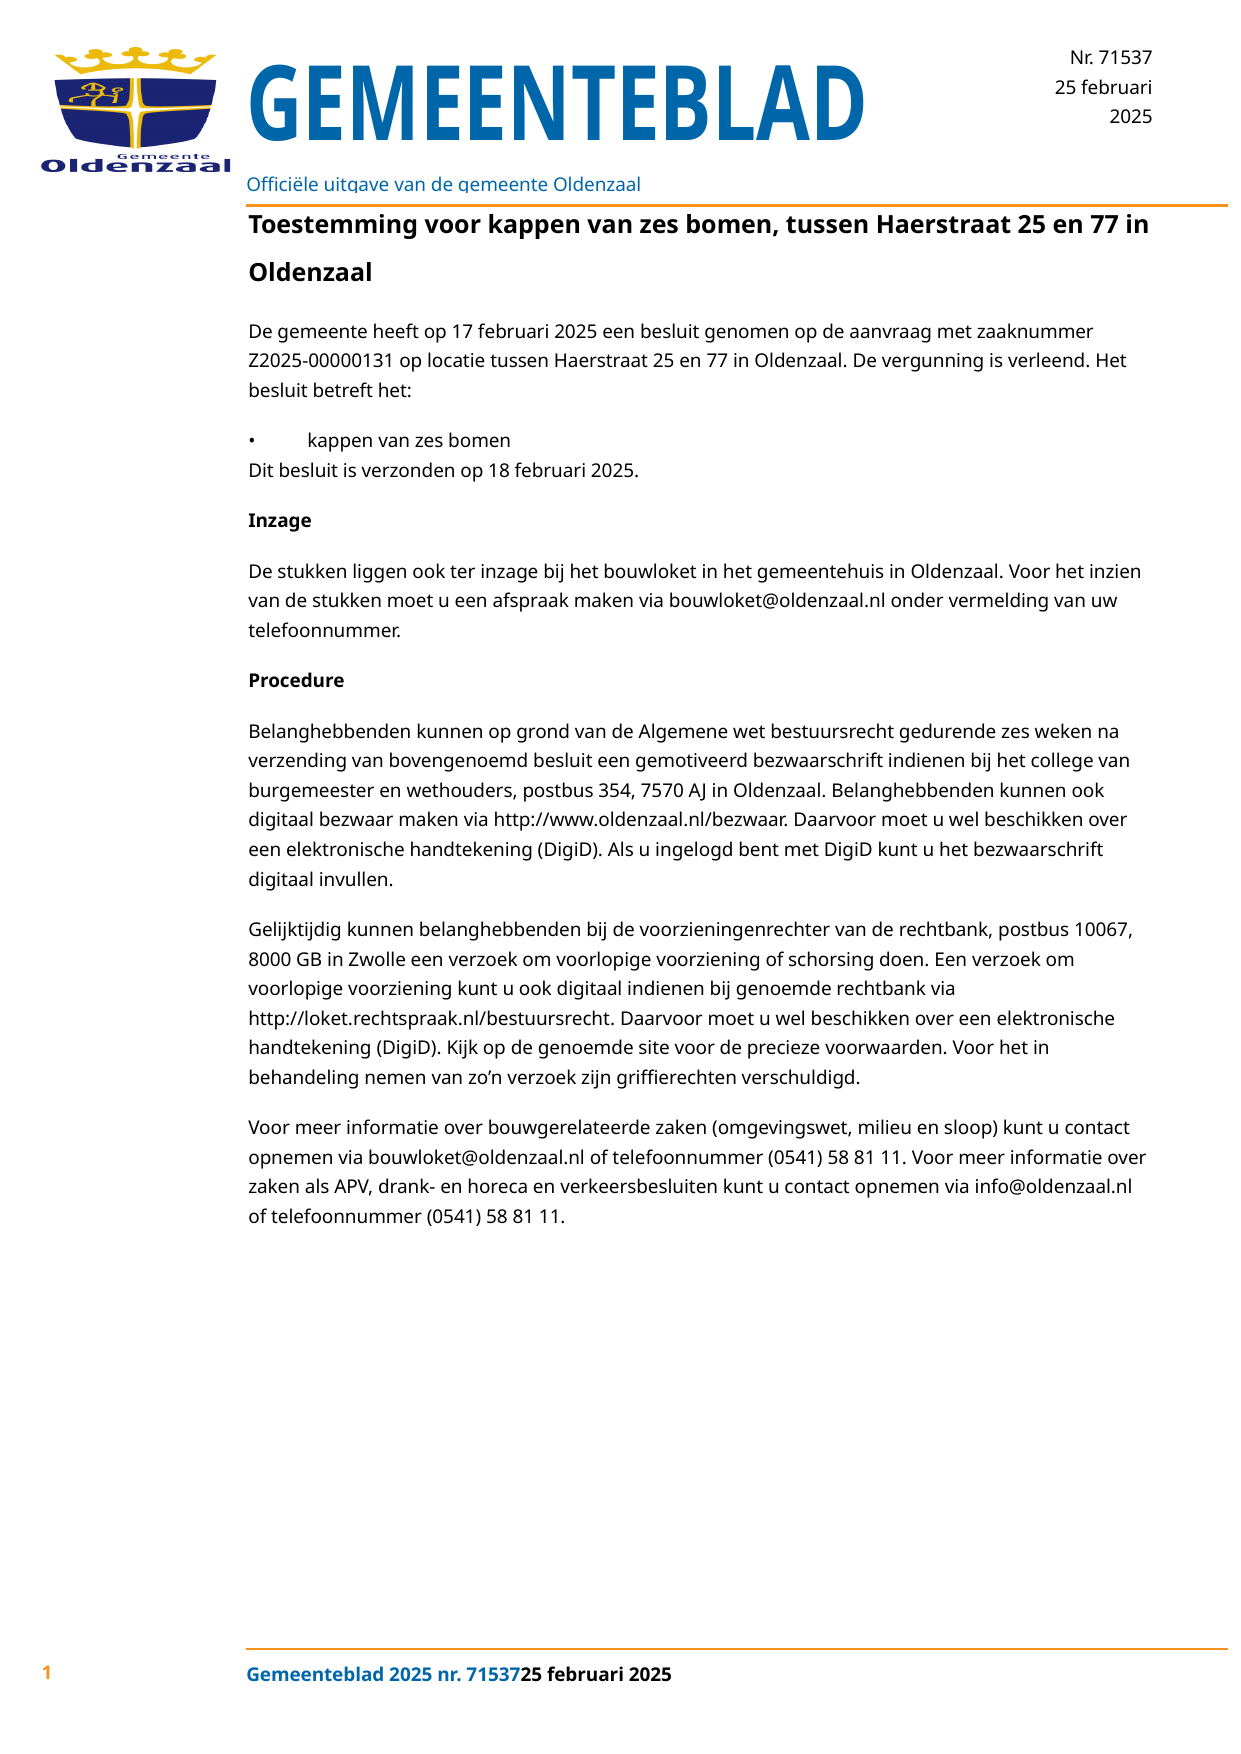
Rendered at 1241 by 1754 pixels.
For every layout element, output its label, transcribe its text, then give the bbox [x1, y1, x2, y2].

text Procedure [248, 667, 1152, 693]
text Gelijktijdig kunnen belanghebbenden bij de voorzieningenrechter van de rechtbank, postbus 10067, 8000 GB in Zwolle een verzoek om voorlopige voorziening of schorsing doen. Een verzoek om voorlopige voorziening kunt u ook digitaal indienen bij genoemde rechtbank via http://loket.rechtspraak.nl/bestuursrecht. Daarvoor moet u wel beschikken over een elektronische handtekening (DigiD). Kijk op de genoemde site voor de precieze voorwaarden. Voor het in behandeling nemen van zo’n verzoek zijn griffierechten verschuldigd. [248, 916, 1152, 1090]
picture [41, 47, 231, 172]
text Dit besluit is verzonden op 18 februari 2025. [248, 457, 1152, 483]
text Toestemming voor kappen van zes bomen, tussen Haerstraat 25 en 77 in Oldenzaal [248, 207, 1152, 288]
text De gemeente heeft op 17 februari 2025 een besluit genomen op de aanvraag met zaaknummer Z2025-00000131 op locatie tussen Haerstraat 25 en 77 in Oldenzaal. De vergunning is verleend. Het besluit betreft het: [248, 318, 1152, 403]
text Inzage [248, 507, 1152, 533]
text Belanghebbenden kunnen op grond van de Algemene wet bestuursrecht gedurende zes weken na verzending van bovengenoemd besluit een gemotiveerd bezwaarschrift indienen bij het college van burgemeester en wethouders, postbus 354, 7570 AJ in Oldenzaal. Belanghebbenden kunnen ook digitaal bezwaar maken via http://www.oldenzaal.nl/bezwaar. Daarvoor moet u wel beschikken over een elektronische handtekening (DigiD). Als u ingelogd bent met DigiD kunt u het bezwaarschrift digitaal invullen. [248, 718, 1152, 892]
text Voor meer informatie over bouwgerelateerde zaken (omgevingswet, milieu en sloop) kunt u contact opnemen via bouwloket@oldenzaal.nl of telefoonnummer (0541) 58 81 11. Voor meer informatie over zaken als APV, drank- en horeca en verkeersbesluiten kunt u contact opnemen via info@oldenzaal.nl of telefoonnummer (0541) 58 81 11. [248, 1114, 1152, 1229]
text De stukken liggen ook ter inzage bij het bouwloket in het gemeentehuis in Oldenzaal. Voor het inzien van de stukken moet u een afspraak maken via bouwloket@oldenzaal.nl onder vermelding van uw telefoonnummer. [248, 558, 1152, 643]
list kappen van zes bomen [248, 427, 1152, 453]
